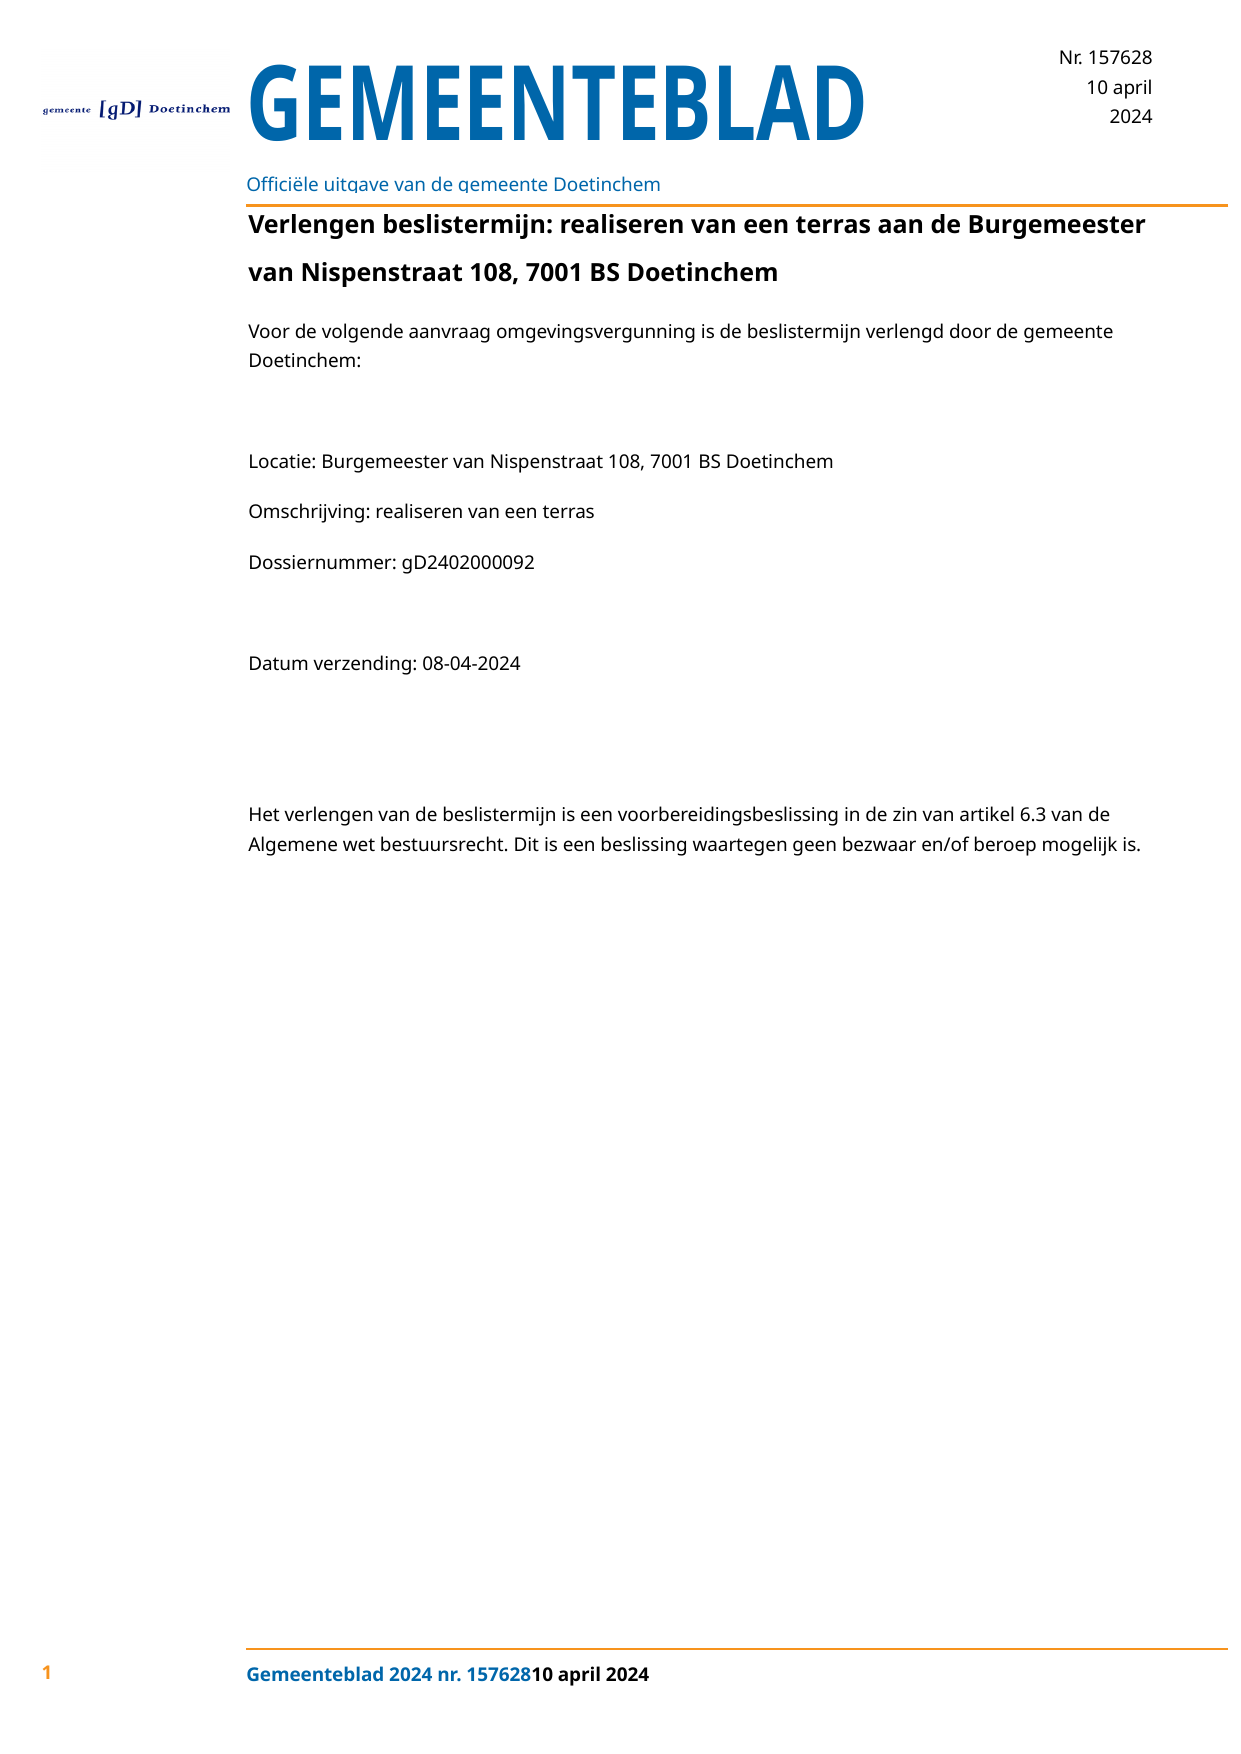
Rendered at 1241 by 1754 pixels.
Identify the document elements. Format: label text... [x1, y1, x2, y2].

text Verlengen beslistermijn: realiseren van een terras aan de Burgemeester van Nispenstraat 108, 7001 BS Doetinchem [248, 207, 1152, 288]
picture [41, 47, 231, 172]
text Locatie: Burgemeester van Nispenstraat 108, 7001 BS Doetinchem [248, 448, 1152, 474]
text Omschrijving: realiseren van een terras [248, 499, 1152, 524]
text Datum verzending: 08-04-2024 [248, 650, 1152, 676]
text Dossiernummer: gD2402000092 [248, 549, 1152, 575]
text Het verlengen van de beslistermijn is een voorbereidingsbeslissing in de zin van artikel 6.3 van de Algemene wet bestuursrecht. Dit is een beslissing waartegen geen bezwaar en/of beroep mogelijk is. [248, 801, 1152, 857]
text Voor de volgende aanvraag omgevingsvergunning is de beslistermijn verlengd door de gemeente Doetinchem: [248, 318, 1152, 373]
